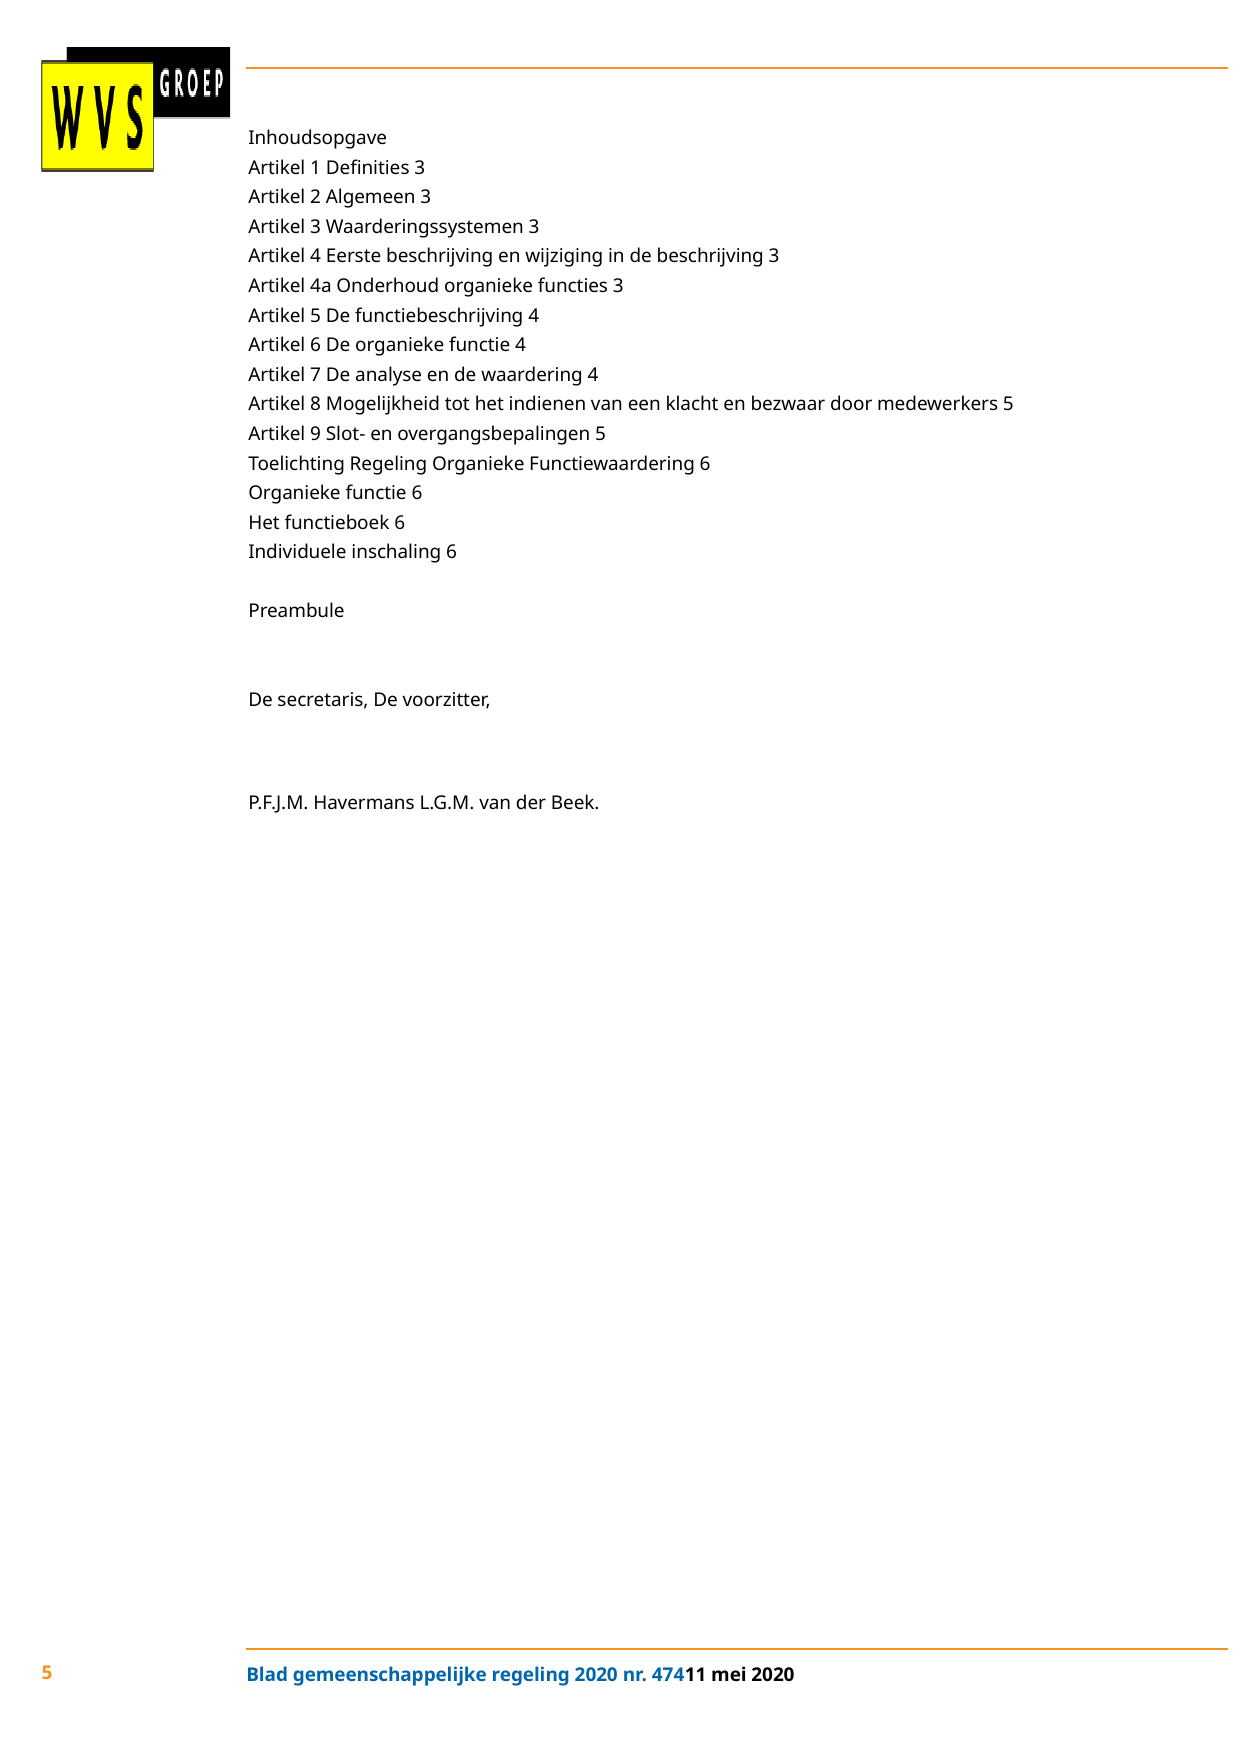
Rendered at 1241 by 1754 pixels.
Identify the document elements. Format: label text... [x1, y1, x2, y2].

text De secretaris, De voorzitter, [248, 686, 1152, 712]
text Artikel 4 Eerste beschrijving en wijziging in de beschrijving 3 [248, 243, 1152, 268]
text Artikel 6 De organieke functie 4 [248, 331, 1152, 357]
text Inhoudsopgave [248, 124, 1152, 150]
text Artikel 8 Mogelijkheid tot het indienen van een klacht en bezwaar door medewerkers 5 [248, 391, 1152, 416]
text Artikel 7 De analyse en de waardering 4 [248, 361, 1152, 387]
text Toelichting Regeling Organieke Functiewaardering 6 [248, 450, 1152, 476]
text Artikel 1 Definities 3 [248, 154, 1152, 180]
text Artikel 4a Onderhoud organieke functies 3 [248, 272, 1152, 298]
text P.F.J.M. Havermans L.G.M. van der Beek. [248, 789, 1152, 815]
text Individuele inschaling 6 [248, 538, 1152, 564]
picture [41, 47, 231, 172]
text Artikel 9 Slot- en overgangsbepalingen 5 [248, 420, 1152, 446]
text Het functieboek 6 [248, 509, 1152, 535]
text Artikel 5 De functiebeschrijving 4 [248, 302, 1152, 328]
text Organieke functie 6 [248, 479, 1152, 505]
text Artikel 2 Algemeen 3 [248, 183, 1152, 209]
text Artikel 3 Waarderingssystemen 3 [248, 213, 1152, 239]
text Preambule [248, 598, 1152, 623]
